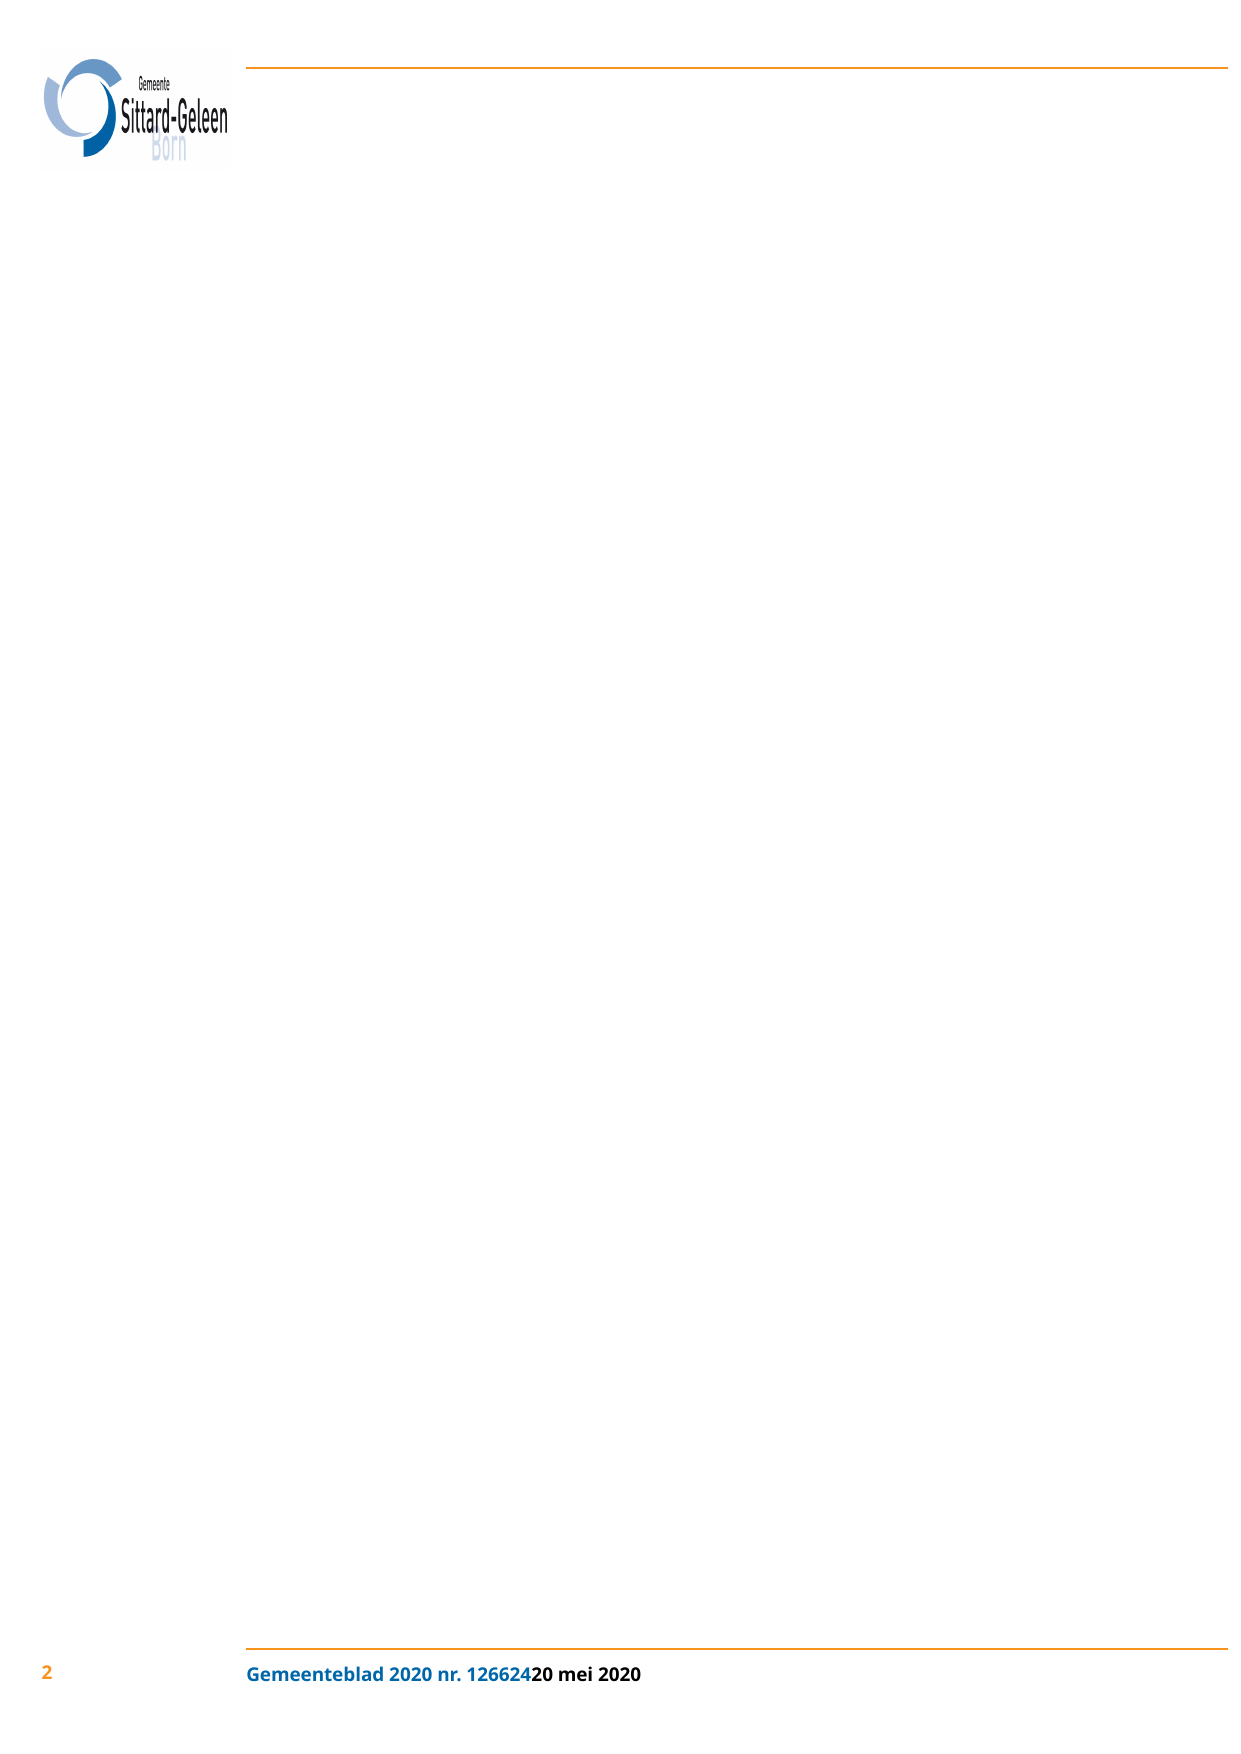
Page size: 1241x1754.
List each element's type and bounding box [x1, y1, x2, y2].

picture [41, 47, 231, 172]
